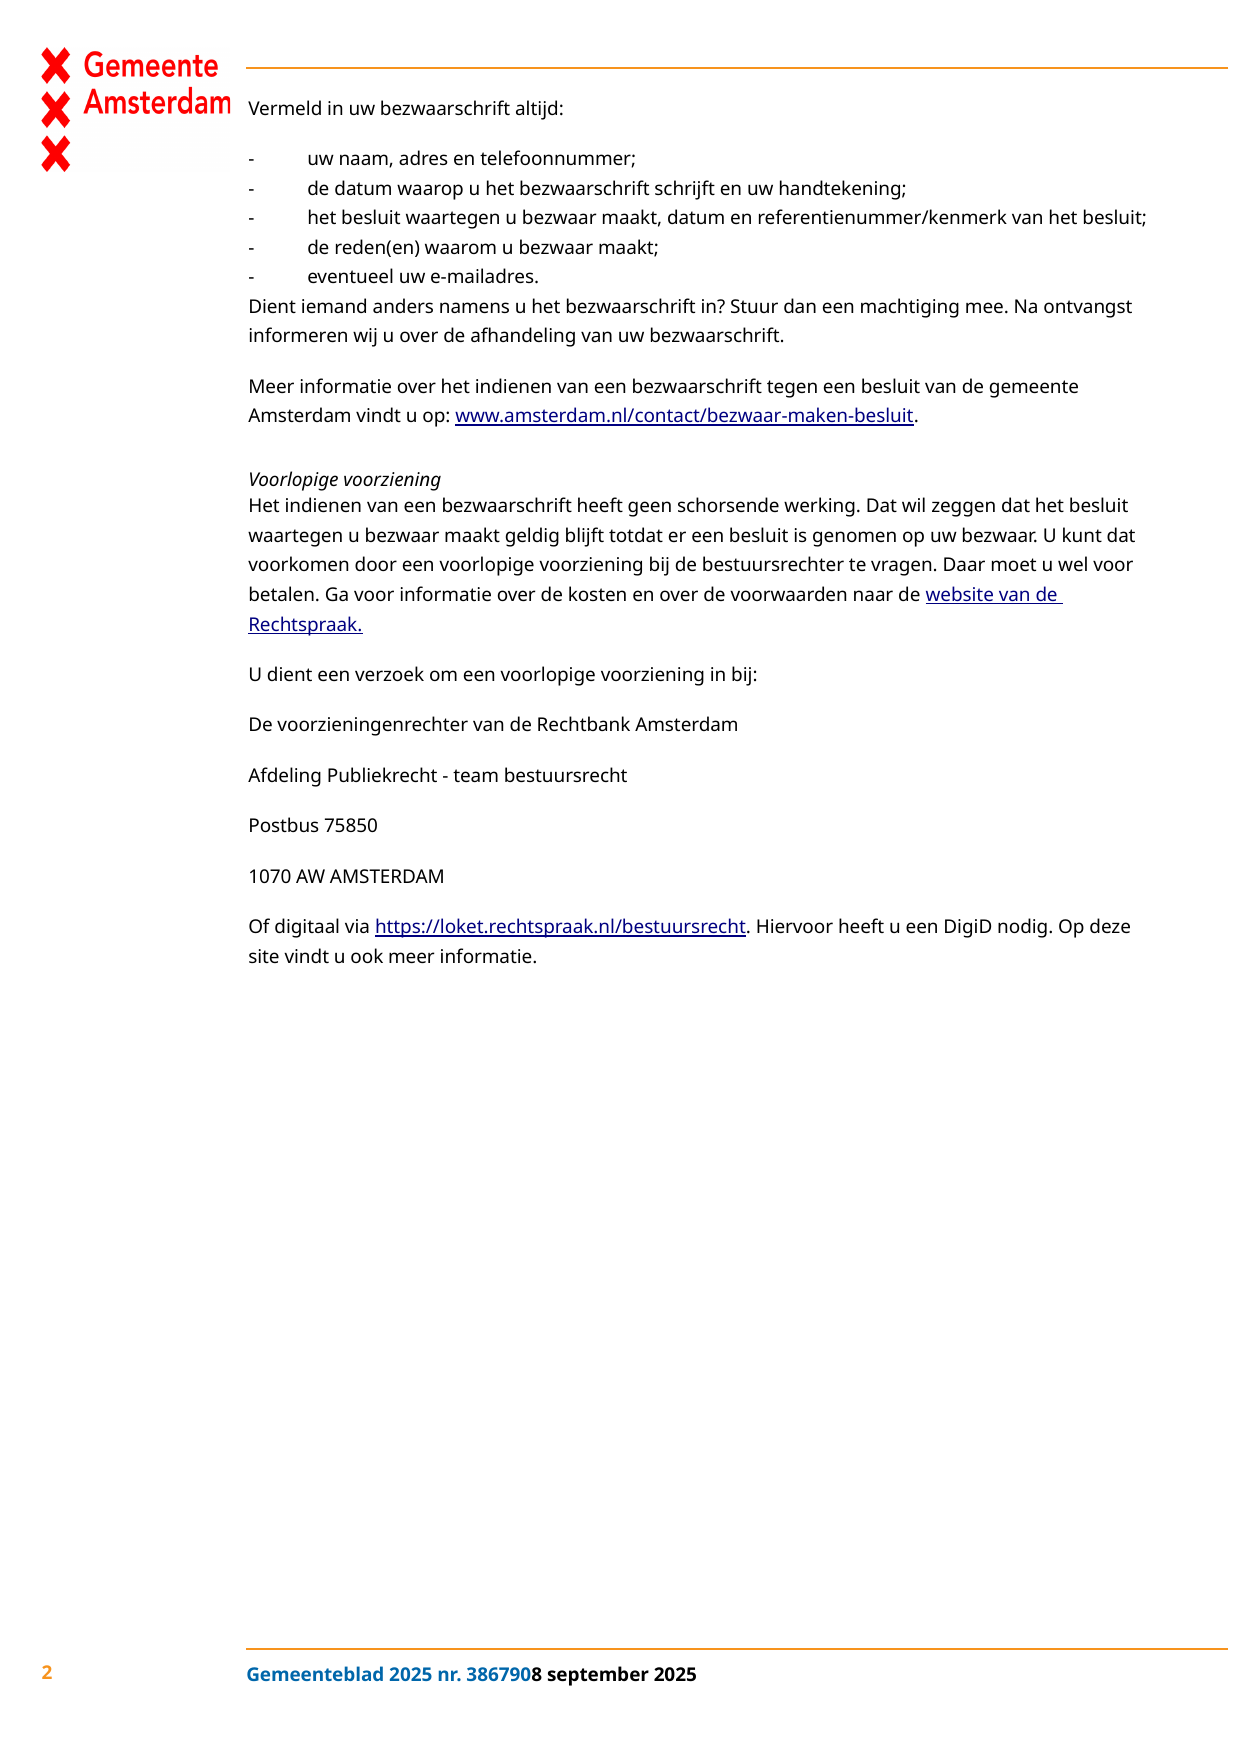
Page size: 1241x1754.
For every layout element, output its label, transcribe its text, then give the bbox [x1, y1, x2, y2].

text Voorlopige voorziening [248, 467, 1152, 492]
text Dient iemand anders namens u het bezwaarschrift in? Stuur dan een machtiging mee. Na ontvangst informeren wij u over de afhandeling van uw bezwaarschrift. [248, 293, 1152, 348]
picture [41, 47, 231, 172]
text Postbus 75850 [248, 812, 1152, 838]
text Vermeld in uw bezwaarschrift altijd: [248, 95, 1152, 121]
text Het indienen van een bezwaarschrift heeft geen schorsende werking. Dat wil zeggen dat het besluit waartegen u bezwaar maakt geldig blijft totdat er een besluit is genomen op uw bezwaar. U kunt dat voorkomen door een voorlopige voorziening bij de bestuursrechter te vragen. Daar moet u wel voor betalen. Ga voor informatie over de kosten en over de voorwaarden naar de website van de Rechtspraak. [248, 492, 1152, 636]
text Meer informatie over het indienen van een bezwaarschrift tegen een besluit van de gemeente Amsterdam vindt u op: www.amsterdam.nl/contact/bezwaar-maken-besluit. [248, 373, 1152, 428]
text Afdeling Publiekrecht - team bestuursrecht [248, 762, 1152, 788]
list de datum waarop u het bezwaarschrift schrijft en uw handtekening; [248, 175, 1152, 201]
text Of digitaal via https://loket.rechtspraak.nl/bestuursrecht. Hiervoor heeft u een DigiD nodig. Op deze site vindt u ook meer informatie. [248, 913, 1152, 968]
list het besluit waartegen u bezwaar maakt, datum en referentienummer/kenmerk van het besluit; [248, 204, 1152, 230]
text U dient een verzoek om een voorlopige voorziening in bij: [248, 661, 1152, 687]
text 1070 AW AMSTERDAM [248, 863, 1152, 888]
list eventueel uw e-mailadres. [248, 263, 1152, 289]
text De voorzieningenrechter van de Rechtbank Amsterdam [248, 712, 1152, 737]
list de reden(en) waarom u bezwaar maakt; [248, 234, 1152, 260]
list uw naam, adres en telefoonnummer; [248, 145, 1152, 171]
